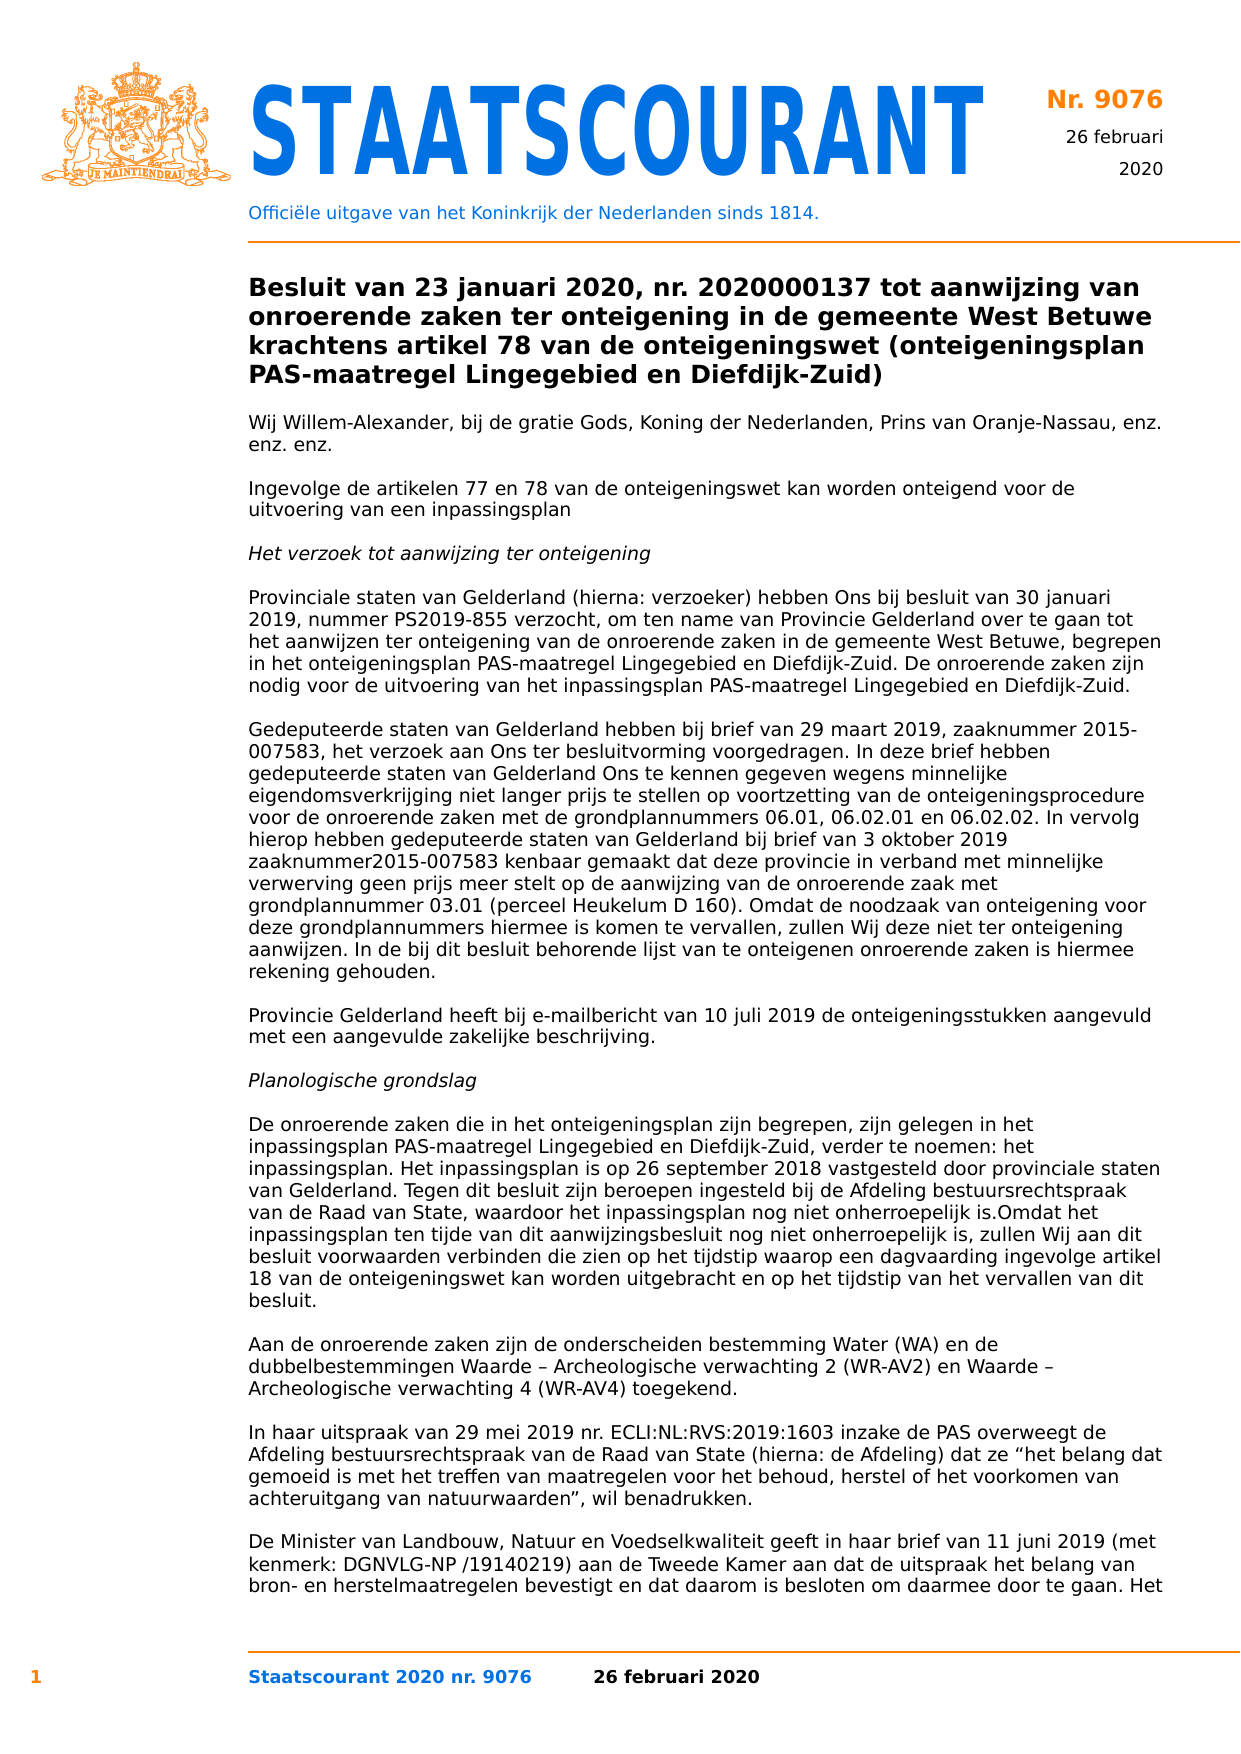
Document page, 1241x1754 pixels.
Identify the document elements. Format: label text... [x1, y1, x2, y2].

text Provinciale staten van Gelderland (hierna: verzoeker) hebben Ons bij besluit van 30 januari 2019, nummer PS2019-855 verzocht, om ten name van Provincie Gelderland over te gaan tot het aanwijzen ter onteigening van de onroerende zaken in de gemeente West Betuwe, begrepen in het onteigeningsplan PAS-maatregel Lingegebied en Diefdijk-Zuid. De onroerende zaken zijn nodig voor de uitvoering van het inpassingsplan PAS-maatregel Lingegebied en Diefdijk-Zuid. [248, 587, 1163, 697]
text Gedeputeerde staten van Gelderland hebben bij brief van 29 maart 2019, zaaknummer 2015-007583, het verzoek aan Ons ter besluitvorming voorgedragen. In deze brief hebben gedeputeerde staten van Gelderland Ons te kennen gegeven wegens minnelijke eigendomsverkrijging niet langer prijs te stellen op voortzetting van de onteigeningsprocedure voor de onroerende zaken met de grondplannummers 06.01, 06.02.01 en 06.02.02. In vervolg hierop hebben gedeputeerde staten van Gelderland bij brief van 3 oktober 2019 zaaknummer2015-007583 kenbaar gemaakt dat deze provincie in verband met minnelijke verwerving geen prijs meer stelt op de aanwijzing van de onroerende zaak met grondplannummer 03.01 (perceel Heukelum D 160). Omdat de noodzaak van onteigening voor deze grondplannummers hiermee is komen te vervallen, zullen Wij deze niet ter onteigening aanwijzen. In de bij dit besluit behorende lijst van te onteigenen onroerende zaken is hiermee rekening gehouden. [248, 719, 1163, 983]
text De Minister van Landbouw, Natuur en Voedselkwaliteit geeft in haar brief van 11 juni 2019 (met kenmerk: DGNVLG-NP /19140219) aan de Tweede Kamer aan dat de uitspraak het belang van bron- en herstelmaatregelen bevestigt en dat daarom is besloten om daarmee door te gaan. Het [248, 1531, 1163, 1597]
subtitle Planologische grondslag [248, 1070, 1163, 1092]
table_header Nr. 9076 [998, 62, 1240, 121]
picture [41, 62, 231, 186]
table_cell Officiële uitgave van het Koninkrijk der Nederlanden sinds 1814. [248, 203, 1240, 241]
table_header [25, 62, 248, 241]
text In haar uitspraak van 29 mei 2019 nr. ECLI:NL:RVS:2019:1603 inzake de PAS overweegt de Afdeling bestuursrechtspraak van de Raad van State (hierna: de Afdeling) dat ze “het belang dat gemoeid is met het treffen van maatregelen voor het behoud, herstel of het voorkomen van achteruitgang van natuurwaarden”, wil benadrukken. [248, 1422, 1163, 1509]
text De onroerende zaken die in het onteigeningsplan zijn begrepen, zijn gelegen in het inpassingsplan PAS-maatregel Lingegebied en Diefdijk-Zuid, verder te noemen: het inpassingsplan. Het inpassingsplan is op 26 september 2018 vastgesteld door provinciale staten van Gelderland. Tegen dit besluit zijn beroepen ingesteld bij de Afdeling bestuursrechtspraak van de Raad van State, waardoor het inpassingsplan nog niet onherroepelijk is.Omdat het inpassingsplan ten tijde van dit aanwijzingsbesluit nog niet onherroepelijk is, zullen Wij aan dit besluit voorwaarden verbinden die zien op het tijdstip waarop een dagvaarding ingevolge artikel 18 van de onteigeningswet kan worden uitgebracht en op het tijdstip van het vervallen van dit besluit. [248, 1114, 1163, 1312]
table_cell 2020 [998, 153, 1240, 203]
text Ingevolge de artikelen 77 en 78 van de onteigeningswet kan worden onteigend voor de uitvoering van een inpassingsplan [248, 477, 1163, 521]
text Provincie Gelderland heeft bij e-mailbericht van 10 juli 2019 de onteigeningsstukken aangevuld met een aangevulde zakelijke beschrijving. [248, 1004, 1163, 1048]
table_cell 26 februari [998, 121, 1240, 153]
text Aan de onroerende zaken zijn de onderscheiden bestemming Water (WA) en de dubbelbestemmingen Waarde – Archeologische verwachting 2 (WR-AV2) en Waarde – Archeologische verwachting 4 (WR-AV4) toegekend. [248, 1334, 1163, 1400]
table_header STAATSCOURANT [248, 62, 998, 203]
subtitle Het verzoek tot aanwijzing ter onteigening [248, 543, 1163, 565]
text Wij Willem-Alexander, bij de gratie Gods, Koning der Nederlanden, Prins van Oranje-Nassau, enz. enz. enz. [248, 412, 1163, 456]
subtitle Besluit van 23 januari 2020, nr. 2020000137 tot aanwijzing van onroerende zaken ter onteigening in de gemeente West Betuwe krachtens artikel 78 van de onteigeningswet (onteigeningsplan PAS-maatregel Lingegebied en Diefdijk-Zuid) [248, 273, 1163, 390]
